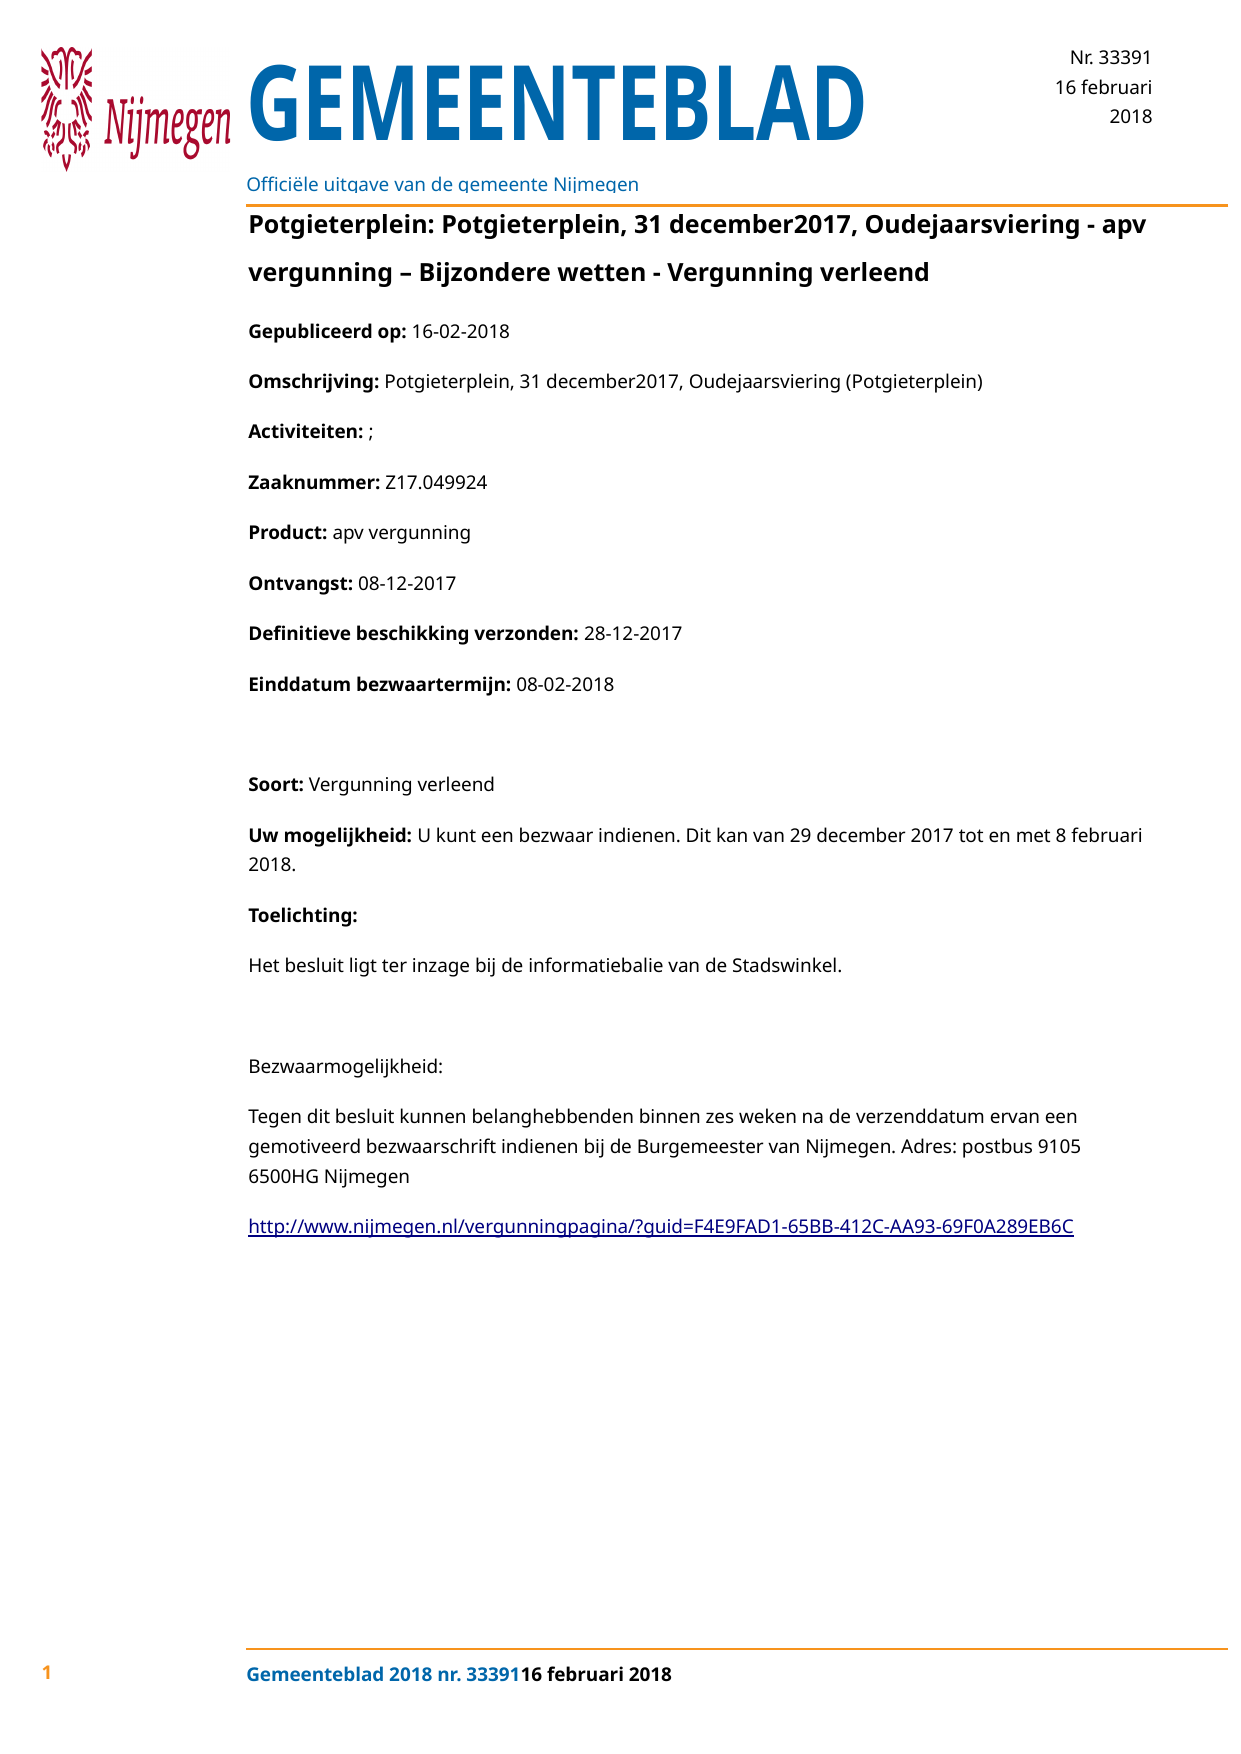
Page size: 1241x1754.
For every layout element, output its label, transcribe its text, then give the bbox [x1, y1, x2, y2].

text Het besluit ligt ter inzage bij de informatiebalie van de Stadswinkel. [248, 952, 1152, 978]
text Tegen dit besluit kunnen belanghebbenden binnen zes weken na de verzenddatum ervan een gemotiveerd bezwaarschrift indienen bij de Burgemeester van Nijmegen. Adres: postbus 9105 6500HG Nijmegen [248, 1104, 1152, 1189]
text Ontvangst: 08-12-2017 [248, 570, 1152, 596]
text Product: apv vergunning [248, 519, 1152, 545]
text Activiteiten: ; [248, 419, 1152, 444]
text Bezwaarmogelijkheid: [248, 1053, 1152, 1079]
text Gepubliceerd op: 16-02-2018 [248, 318, 1152, 344]
text Potgieterplein: Potgieterplein, 31 december2017, Oudejaarsviering - apv vergunning – Bijzondere wetten - Vergunning verleend [248, 207, 1152, 288]
text Toelichting: [248, 902, 1152, 928]
text Omschrijving: Potgieterplein, 31 december2017, Oudejaarsviering (Potgieterplein) [248, 368, 1152, 394]
text Uw mogelijkheid: U kunt een bezwaar indienen. Dit kan van 29 december 2017 tot en met 8 februari 2018. [248, 822, 1152, 877]
text Soort: Vergunning verleend [248, 772, 1152, 797]
text Zaaknummer: Z17.049924 [248, 469, 1152, 495]
text Einddatum bezwaartermijn: 08-02-2018 [248, 671, 1152, 697]
text Definitieve beschikking verzonden: 28-12-2017 [248, 620, 1152, 646]
picture [41, 47, 231, 172]
text http://www.nijmegen.nl/vergunningpagina/?guid=F4E9FAD1-65BB-412C-AA93-69F0A289EB6C [248, 1213, 1152, 1239]
